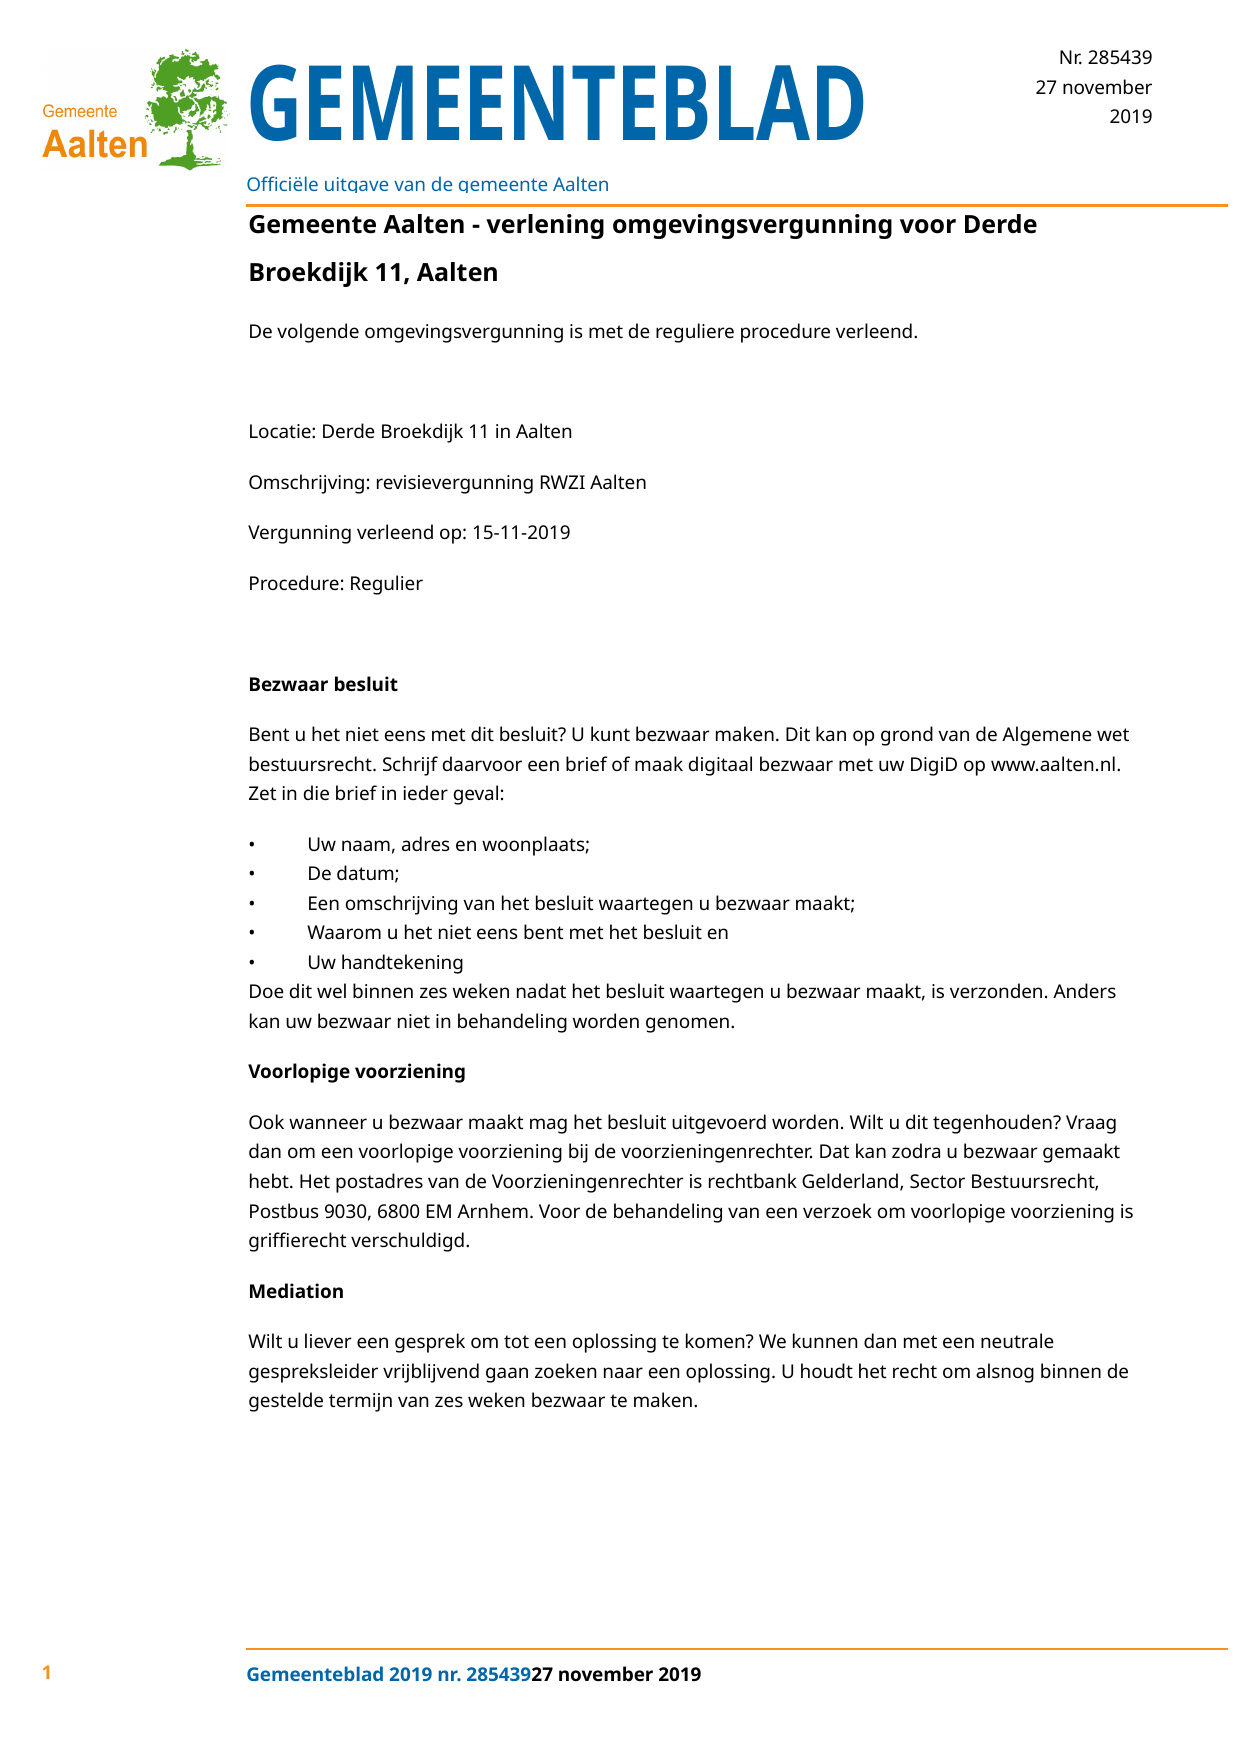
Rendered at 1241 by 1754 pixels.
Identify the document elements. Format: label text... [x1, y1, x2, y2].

list De datum; [248, 860, 1152, 886]
text Gemeente Aalten - verlening omgevingsvergunning voor Derde Broekdijk 11, Aalten [248, 207, 1152, 288]
text Vergunning verleend op: 15-11-2019 [248, 519, 1152, 545]
list Uw handtekening [248, 949, 1152, 975]
text De volgende omgevingsvergunning is met de reguliere procedure verleend. [248, 318, 1152, 344]
text Mediation [248, 1278, 1152, 1304]
text Ook wanneer u bezwaar maakt mag het besluit uitgevoerd worden. Wilt u dit tegenhouden? Vraag dan om een voorlopige voorziening bij de voorzieningenrechter. Dat kan zodra u bezwaar gemaakt hebt. Het postadres van de Voorzieningenrechter is rechtbank Gelderland, Sector Bestuursrecht, Postbus 9030, 6800 EM Arnhem. Voor de behandeling van een verzoek om voorlopige voorziening is griffierecht verschuldigd. [248, 1109, 1152, 1253]
text Wilt u liever een gesprek om tot een oplossing te komen? We kunnen dan met een neutrale gespreksleider vrijblijvend gaan zoeken naar een oplossing. U houdt het recht om alsnog binnen de gestelde termijn van zes weken bezwaar te maken. [248, 1328, 1152, 1413]
text Doe dit wel binnen zes weken nadat het besluit waartegen u bezwaar maakt, is verzonden. Anders kan uw bezwaar niet in behandeling worden genomen. [248, 979, 1152, 1034]
text Bezwaar besluit [248, 671, 1152, 697]
text Locatie: Derde Broekdijk 11 in Aalten [248, 419, 1152, 444]
list Een omschrijving van het besluit waartegen u bezwaar maakt; [248, 890, 1152, 916]
text Omschrijving: revisievergunning RWZI Aalten [248, 469, 1152, 495]
list Uw naam, adres en woonplaats; [248, 831, 1152, 857]
text Bent u het niet eens met dit besluit? U kunt bezwaar maken. Dit kan op grond van de Algemene wet bestuursrecht. Schrijf daarvoor een brief of maak digitaal bezwaar met uw DigiD op www.aalten.nl. Zet in die brief in ieder geval: [248, 721, 1152, 806]
text Procedure: Regulier [248, 570, 1152, 596]
list Waarom u het niet eens bent met het besluit en [248, 919, 1152, 945]
picture [41, 47, 231, 172]
text Voorlopige voorziening [248, 1059, 1152, 1084]
